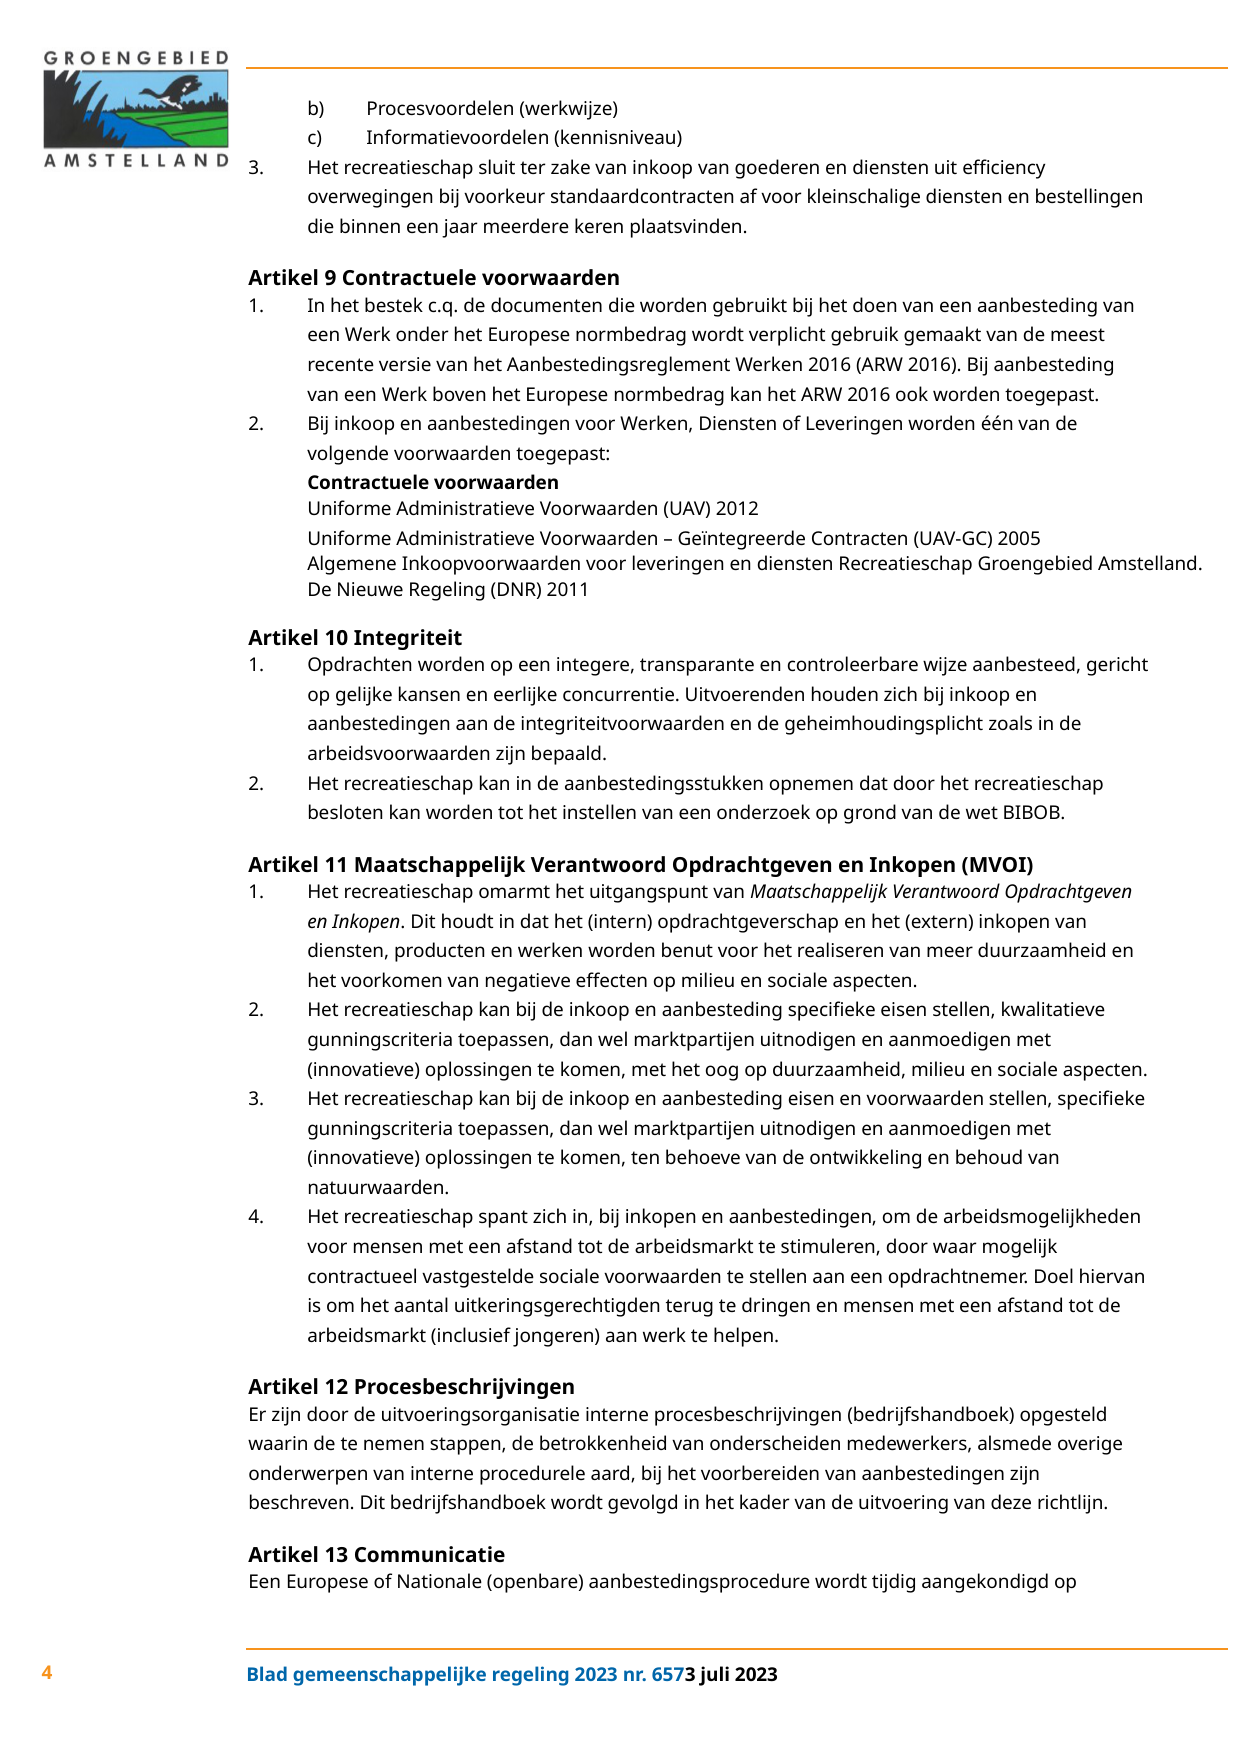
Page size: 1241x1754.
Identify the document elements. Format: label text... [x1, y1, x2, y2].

list Procesvoordelen (werkwijze) [307, 95, 1152, 121]
table_cell Uniforme Administratieve Voorwaarden (UAV) 2012 Uniforme Administratieve Voorwaarden – Geïntegreerde Contracten (UAV-GC) 2005 [307, 495, 1211, 551]
text Artikel 9 Contractuele voorwaarden [248, 263, 1152, 292]
list Het recreatieschap spant zich in, bij inkopen en aanbestedingen, om de arbeidsmogelijkheden voor mensen met een afstand tot de arbeidsmarkt te stimuleren, door waar mogelijk contractueel vastgestelde sociale voorwaarden te stellen aan een opdrachtnemer. Doel hiervan is om het aantal uitkeringsgerechtigden terug te dringen en mensen met een afstand tot de arbeidsmarkt (inclusief jongeren) aan werk te helpen. [248, 1204, 1152, 1348]
list Het recreatieschap omarmt het uitgangspunt van Maatschappelijk Verantwoord Opdrachtgeven en Inkopen. Dit houdt in dat het (intern) opdrachtgeverschap en het (extern) inkopen van diensten, producten en werken worden benut voor het realiseren van meer duurzaamheid en het voorkomen van negatieve effecten op milieu en sociale aspecten. [248, 878, 1152, 993]
text Er zijn door de uitvoeringsorganisatie interne procesbeschrijvingen (bedrijfshandboek) opgesteld waarin de te nemen stappen, de betrokkenheid van onderscheiden medewerkers, alsmede overige onderwerpen van interne procedurele aard, bij het voorbereiden van aanbestedingen zijn beschreven. Dit bedrijfshandboek wordt gevolgd in het kader van de uitvoering van deze richtlijn. [248, 1401, 1152, 1515]
list Het recreatieschap kan bij de inkoop en aanbesteding eisen en voorwaarden stellen, specifieke gunningscriteria toepassen, dan wel marktpartijen uitnodigen en aanmoedigen met (innovatieve) oplossingen te komen, ten behoeve van de ontwikkeling en behoud van natuurwaarden. [248, 1085, 1152, 1200]
table_cell Algemene Inkoopvoorwaarden voor leveringen en diensten Recreatieschap Groengebied Amstelland. [307, 551, 1211, 576]
table_cell De Nieuwe Regeling (DNR) 2011 [307, 576, 1211, 602]
text Artikel 10 Integriteit [248, 623, 1152, 651]
list Opdrachten worden op een integere, transparante en controleerbare wijze aanbesteed, gericht op gelijke kansen en eerlijke concurrentie. Uitvoerenden houden zich bij inkoop en aanbestedingen aan de integriteitvoorwaarden en de geheimhoudingsplicht zoals in de arbeidsvoorwaarden zijn bepaald. [248, 651, 1152, 766]
list Het recreatieschap kan bij de inkoop en aanbesteding specifieke eisen stellen, kwalitatieve gunningscriteria toepassen, dan wel marktpartijen uitnodigen en aanmoedigen met (innovatieve) oplossingen te komen, met het oog op duurzaamheid, milieu en sociale aspecten. [248, 997, 1152, 1081]
table_header Contractuele voorwaarden [307, 470, 1211, 495]
text Artikel 11 Maatschappelijk Verantwoord Opdrachtgeven en Inkopen (MVOI) [248, 850, 1152, 878]
text Artikel 12 Procesbeschrijvingen [248, 1372, 1152, 1401]
list In het bestek c.q. de documenten die worden gebruikt bij het doen van een aanbesteding van een Werk onder het Europese normbedrag wordt verplicht gebruik gemaakt van de meest recente versie van het Aanbestedingsreglement Werken 2016 (ARW 2016). Bij aanbesteding van een Werk boven het Europese normbedrag kan het ARW 2016 ook worden toegepast. [248, 292, 1152, 406]
list Het recreatieschap kan in de aanbestedingsstukken opnemen dat door het recreatieschap besloten kan worden tot het instellen van een onderzoek op grond van de wet BIBOB. [248, 770, 1152, 825]
list Bij inkoop en aanbestedingen voor Werken, Diensten of Leveringen worden één van de volgende voorwaarden toegepast: [248, 410, 1152, 466]
list Het recreatieschap sluit ter zake van inkoop van goederen en diensten uit efficiency overwegingen bij voorkeur standaardcontracten af voor kleinschalige diensten en bestellingen die binnen een jaar meerdere keren plaatsvinden. [248, 154, 1152, 239]
list Informatievoordelen (kennisniveau) [307, 124, 1152, 150]
picture [41, 47, 231, 172]
text Artikel 13 Communicatie [248, 1540, 1152, 1568]
text Een Europese of Nationale (openbare) aanbestedingsprocedure wordt tijdig aangekondigd op [248, 1568, 1152, 1594]
